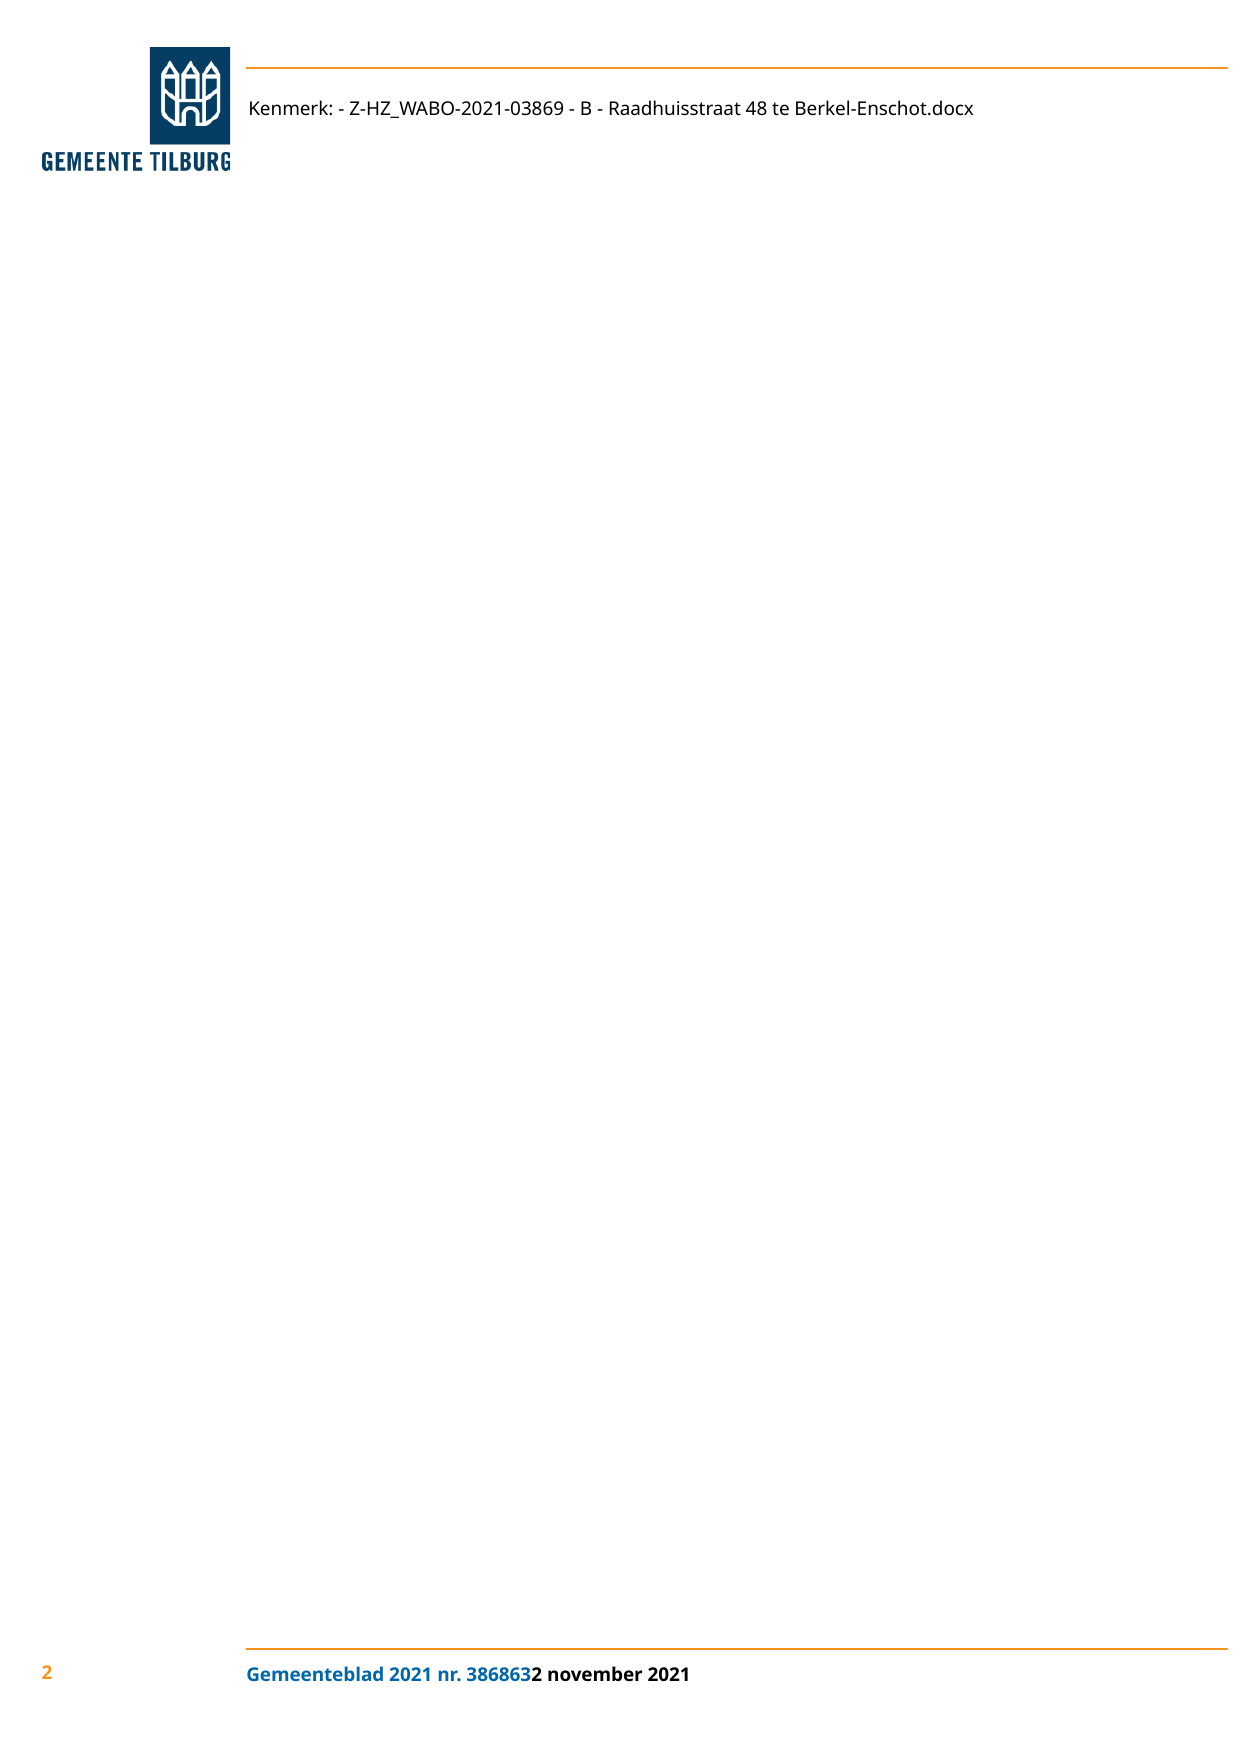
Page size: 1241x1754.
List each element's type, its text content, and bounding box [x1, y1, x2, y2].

picture [41, 47, 231, 172]
text Kenmerk: - Z-HZ_WABO-2021-03869 - B - Raadhuisstraat 48 te Berkel-Enschot.docx [248, 95, 1152, 121]
